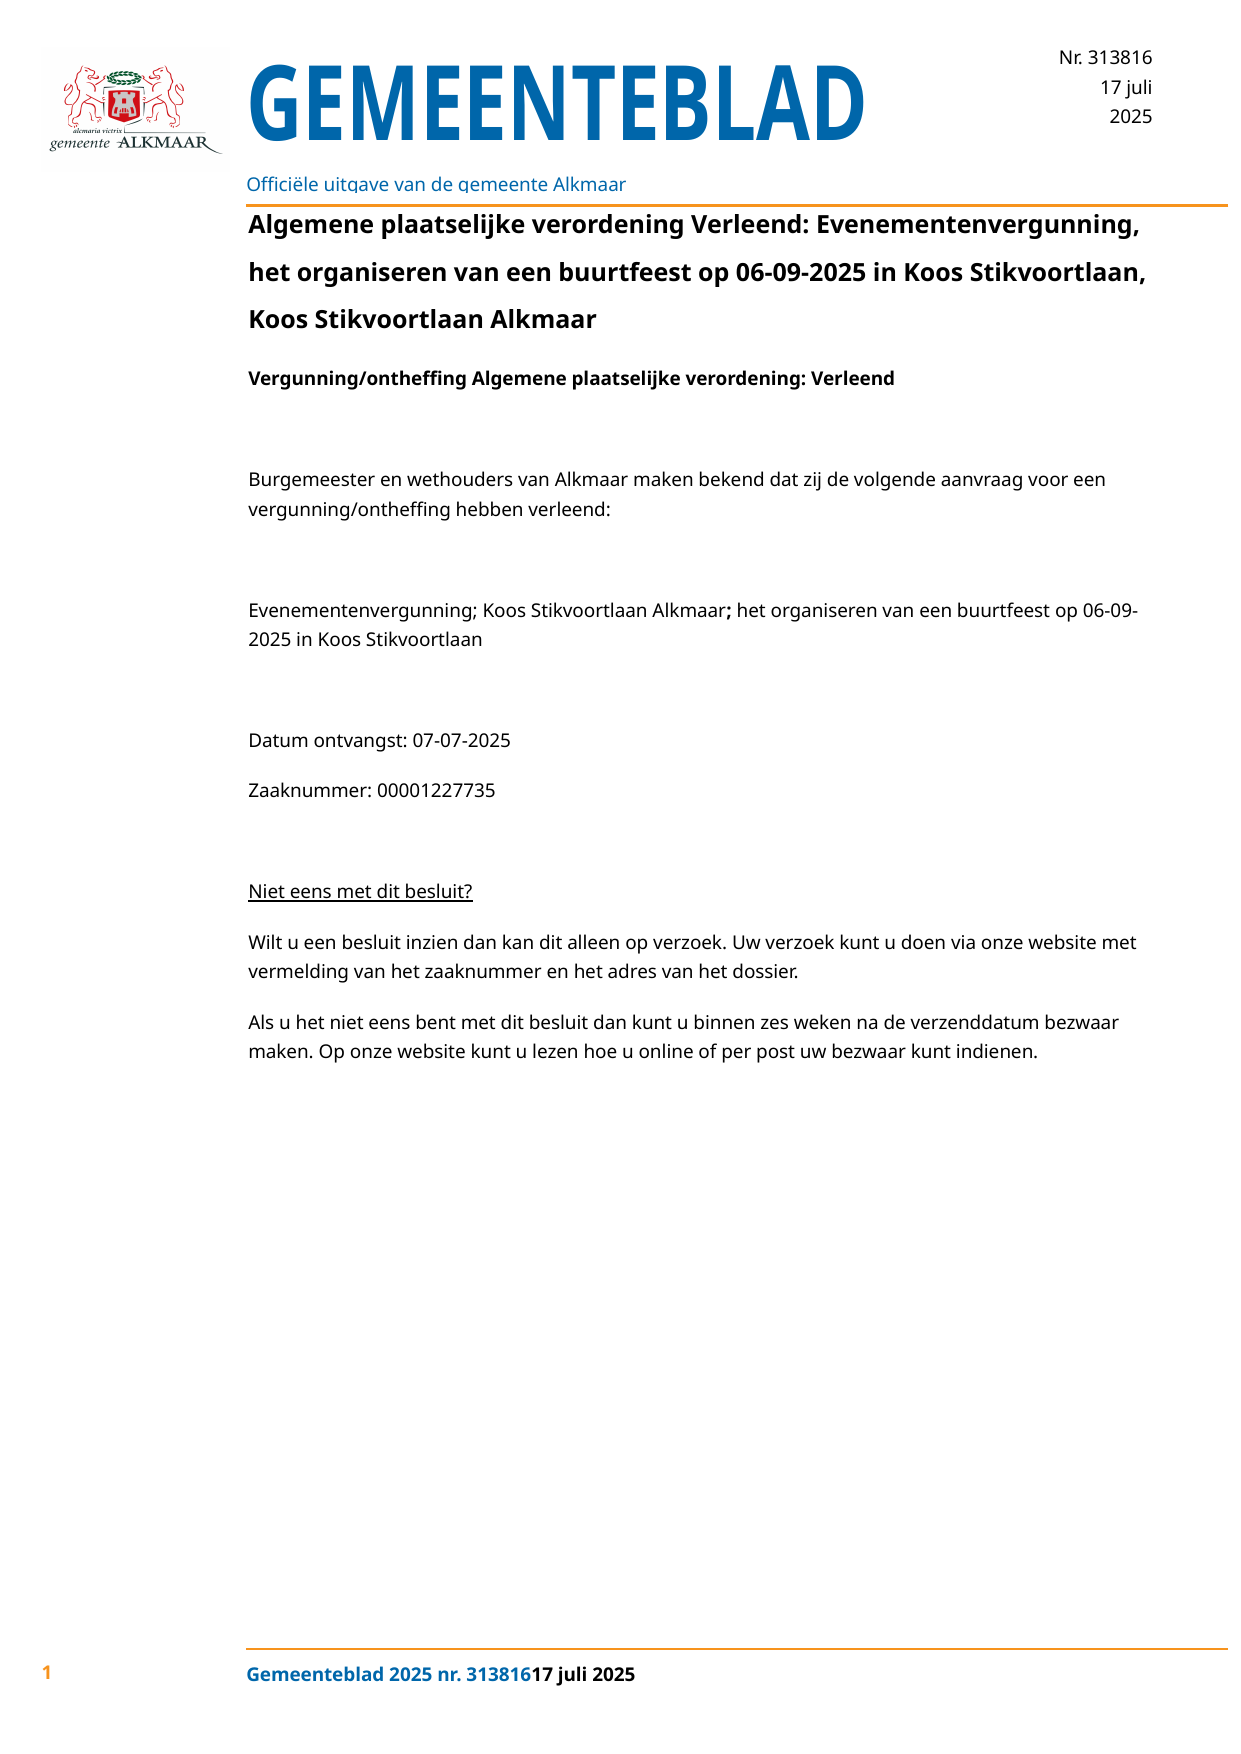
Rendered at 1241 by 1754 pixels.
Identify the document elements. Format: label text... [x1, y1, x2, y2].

text Wilt u een besluit inzien dan kan dit alleen op verzoek. Uw verzoek kunt u doen via onze website met vermelding van het zaaknummer en het adres van het dossier. [248, 929, 1152, 984]
text Niet eens met dit besluit? [248, 878, 1152, 904]
text Burgemeester en wethouders van Alkmaar maken bekend dat zij de volgende aanvraag voor een vergunning/ontheffing hebben verleend: [248, 466, 1152, 522]
text Evenementenvergunning; Koos Stikvoortlaan Alkmaar; het organiseren van een buurtfeest op 06-09-2025 in Koos Stikvoortlaan [248, 597, 1152, 652]
picture [41, 47, 231, 172]
text Algemene plaatselijke verordening Verleend: Evenementenvergunning, het organiseren van een buurtfeest op 06-09-2025 in Koos Stikvoortlaan, Koos Stikvoortlaan Alkmaar [248, 207, 1152, 336]
text Zaaknummer: 00001227735 [248, 778, 1152, 803]
text Vergunning/ontheffing Algemene plaatselijke verordening: Verleend [248, 366, 1152, 391]
text Als u het niet eens bent met dit besluit dan kunt u binnen zes weken na de verzenddatum bezwaar maken. Op onze website kunt u lezen hoe u online of per post uw bezwaar kunt indienen. [248, 1009, 1152, 1064]
text Datum ontvangst: 07-07-2025 [248, 727, 1152, 753]
